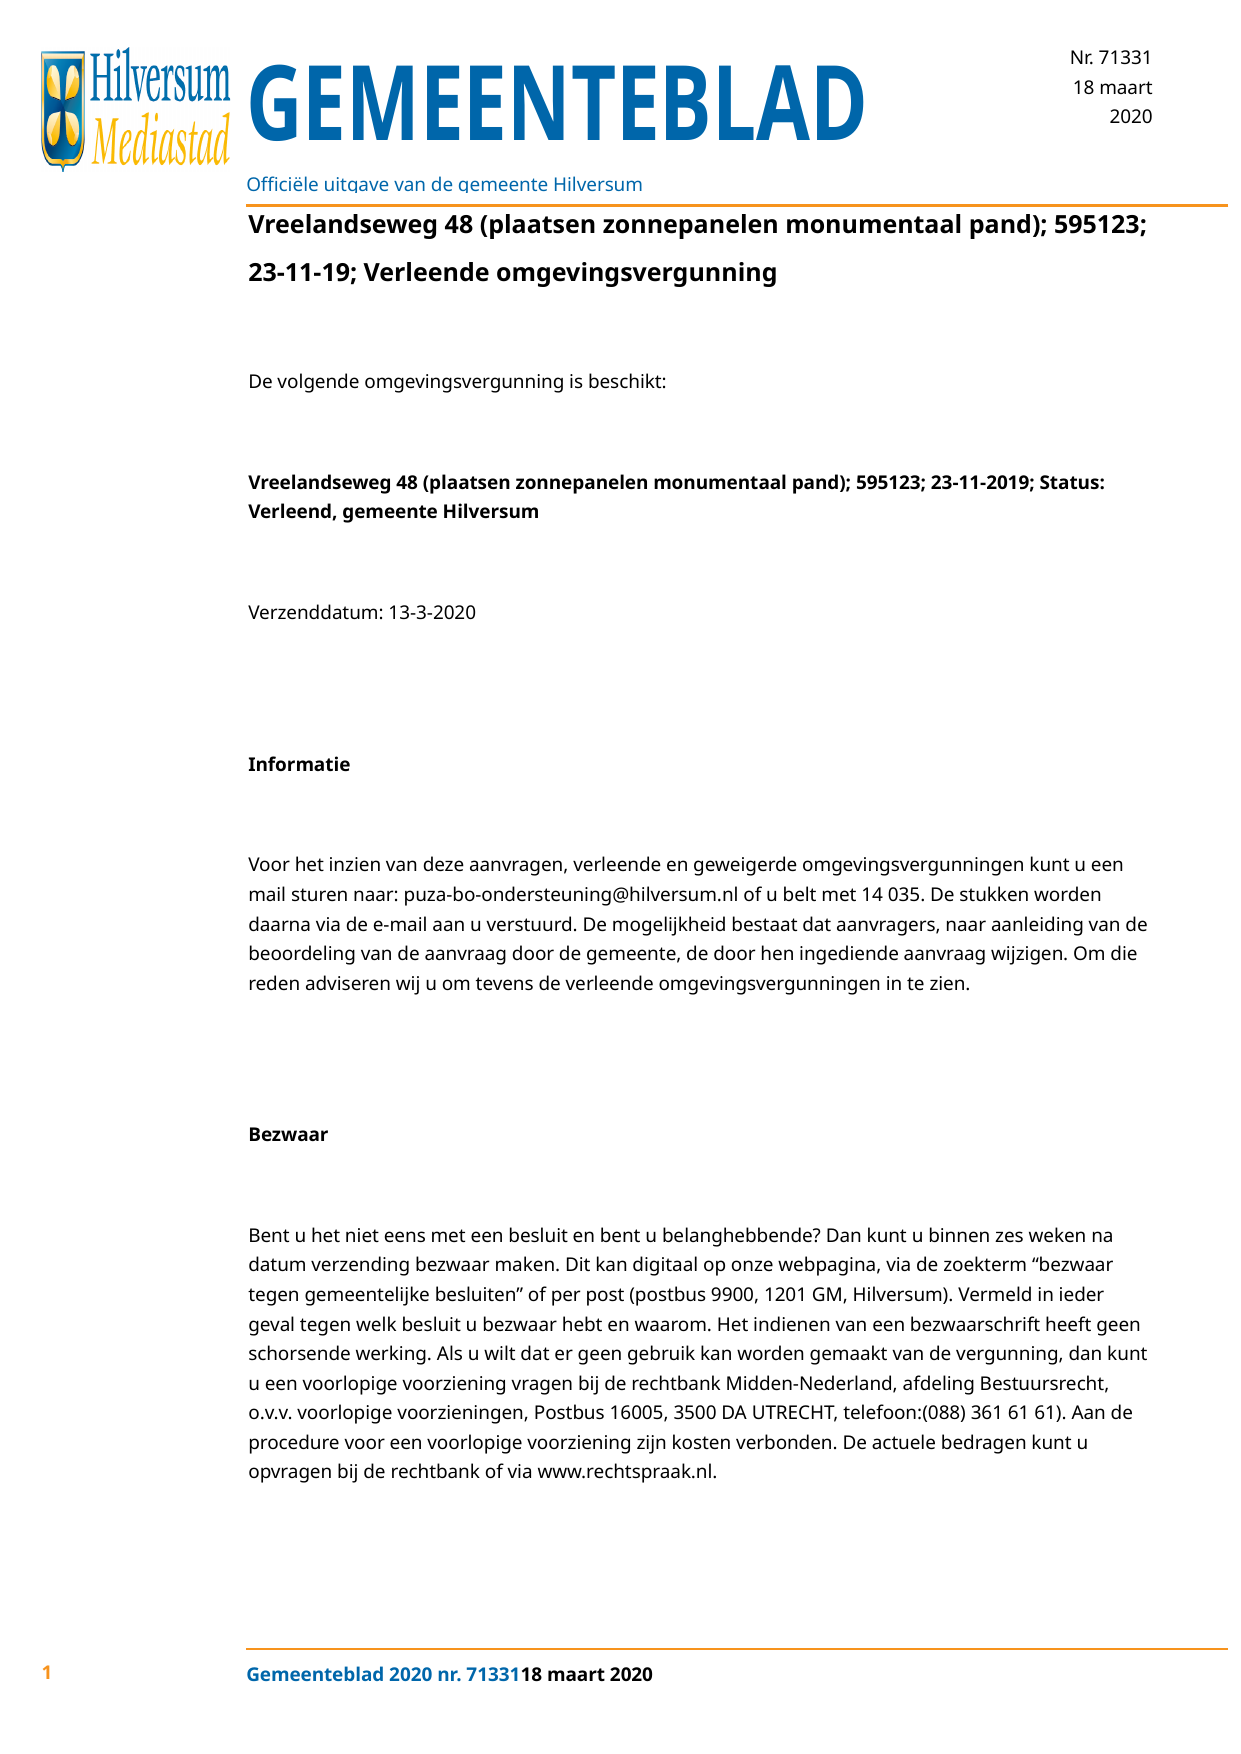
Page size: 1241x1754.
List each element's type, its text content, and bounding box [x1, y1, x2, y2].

text Bent u het niet eens met een besluit en bent u belanghebbende? Dan kunt u binnen zes weken na datum verzending bezwaar maken. Dit kan digitaal op onze webpagina, via de zoekterm “bezwaar tegen gemeentelijke besluiten” of per post (postbus 9900, 1201 GM, Hilversum). Vermeld in ieder geval tegen welk besluit u bezwaar hebt en waarom. Het indienen van een bezwaarschrift heeft geen schorsende werking. Als u wilt dat er geen gebruik kan worden gemaakt van de vergunning, dan kunt u een voorlopige voorziening vragen bij de rechtbank Midden-Nederland, afdeling Bestuursrecht, o.v.v. voorlopige voorzieningen, Postbus 16005, 3500 DA UTRECHT, telefoon:(088) 361 61 61). Aan de procedure voor een voorlopige voorziening zijn kosten verbonden. De actuele bedragen kunt u opvragen bij de rechtbank of via www.rechtspraak.nl. [248, 1222, 1152, 1484]
text De volgende omgevingsvergunning is beschikt: [248, 368, 1152, 394]
text Vreelandseweg 48 (plaatsen zonnepanelen monumentaal pand); 595123; 23-11-2019; Status: Verleend, gemeente Hilversum [248, 469, 1152, 524]
text Informatie [248, 751, 1152, 777]
text Verzenddatum: 13-3-2020 [248, 599, 1152, 625]
text Voor het inzien van deze aanvragen, verleende en geweigerde omgevingsvergunningen kunt u een mail sturen naar: puza-bo-ondersteuning@hilversum.nl of u belt met 14 035. De stukken worden daarna via de e-mail aan u verstuurd. De mogelijkheid bestaat dat aanvragers, naar aanleiding van de beoordeling van de aanvraag door de gemeente, de door hen ingediende aanvraag wijzigen. Om die reden adviseren wij u om tevens de verleende omgevingsvergunningen in te zien. [248, 852, 1152, 996]
picture [41, 47, 231, 172]
text Vreelandseweg 48 (plaatsen zonnepanelen monumentaal pand); 595123; 23-11-19; Verleende omgevingsvergunning [248, 207, 1152, 288]
text Bezwaar [248, 1121, 1152, 1147]
